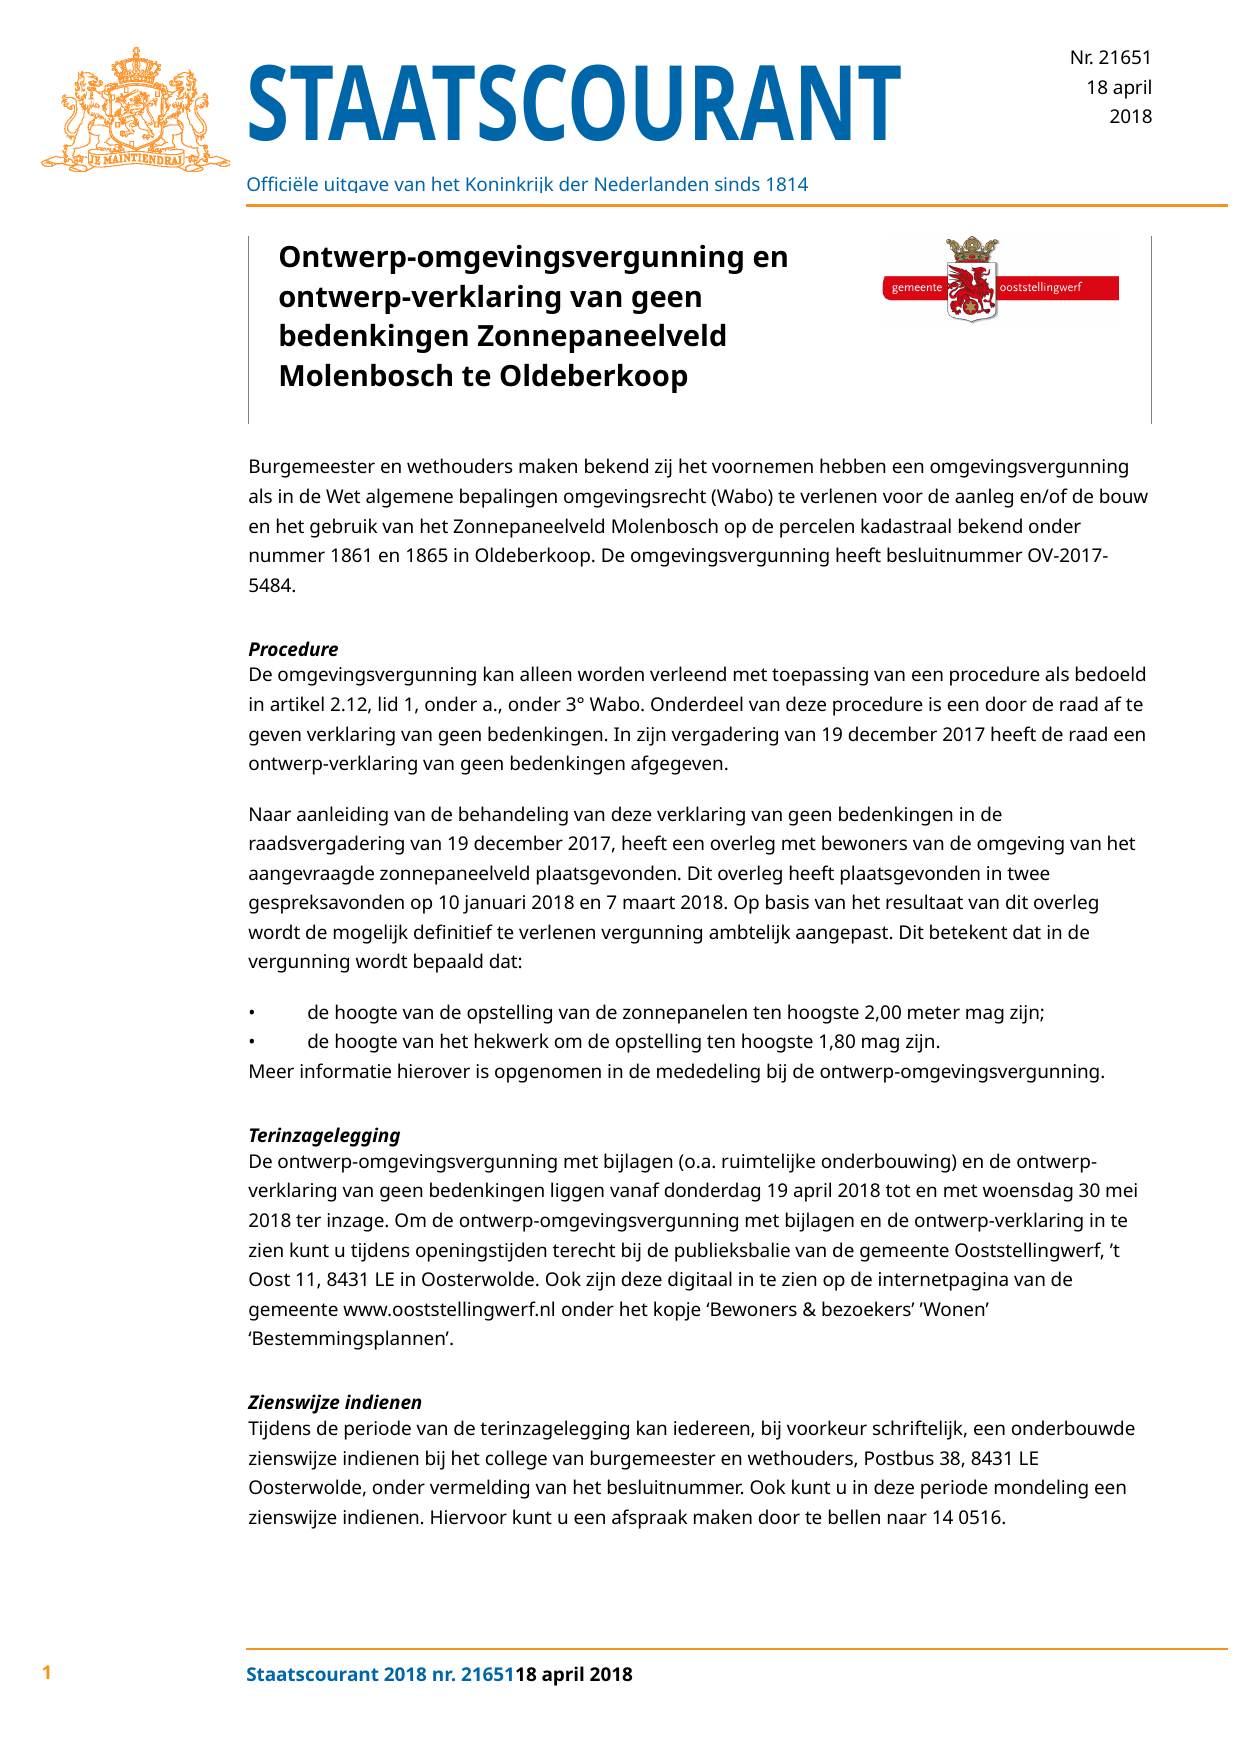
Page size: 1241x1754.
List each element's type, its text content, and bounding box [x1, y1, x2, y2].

table_header [850, 236, 1151, 424]
list de hoogte van de opstelling van de zonnepanelen ten hoogste 2,00 meter mag zijn; [248, 999, 1152, 1025]
text Meer informatie hierover is opgenomen in de mededeling bij de ontwerp-omgevingsvergunning. [248, 1058, 1152, 1084]
text Procedure [248, 636, 1152, 662]
picture [882, 236, 1119, 327]
text De ontwerp-omgevingsvergunning met bijlagen (o.a. ruimtelijke onderbouwing) en de ontwerp-verklaring van geen bedenkingen liggen vanaf donderdag 19 april 2018 tot en met woensdag 30 mei 2018 ter inzage. Om de ontwerp-omgevingsvergunning met bijlagen en de ontwerp-verklaring in te zien kunt u tijdens openingstijden terecht bij de publieksbalie van de gemeente Ooststellingwerf, ’t Oost 11, 8431 LE in Oosterwolde. Ook zijn deze digitaal in te zien op de internetpagina van de gemeente www.ooststellingwerf.nl onder het kopje ‘Bewoners & bezoekers’ ’Wonen’ ‘Bestemmingsplannen’. [248, 1148, 1152, 1351]
text Terinzagelegging [248, 1122, 1152, 1148]
text Naar aanleiding van de behandeling van deze verklaring van geen bedenkingen in de raadsvergadering van 19 december 2017, heeft een overleg met bewoners van de omgeving van het aangevraagde zonnepaneelveld plaatsgevonden. Dit overleg heeft plaatsgevonden in twee gespreksavonden op 10 januari 2018 en 7 maart 2018. Op basis van het resultaat van dit overleg wordt de mogelijk definitief te verlenen vergunning ambtelijk aangepast. Dit betekent dat in de vergunning wordt bepaald dat: [248, 801, 1152, 974]
text Zienswijze indienen [248, 1389, 1152, 1415]
picture [41, 47, 231, 172]
text De omgevingsvergunning kan alleen worden verleend met toepassing van een procedure als bedoeld in artikel 2.12, lid 1, onder a., onder 3° Wabo. Onderdeel van deze procedure is een door de raad af te geven verklaring van geen bedenkingen. In zijn vergadering van 19 december 2017 heeft de raad een ontwerp-verklaring van geen bedenkingen afgegeven. [248, 662, 1152, 776]
table_header Ontwerp-omgevingsvergunning en ontwerp-verklaring van geen bedenkingen Zonnepaneelveld Molenbosch te Oldeberkoop [249, 236, 850, 424]
text Burgemeester en wethouders maken bekend zij het voornemen hebben een omgevingsvergunning als in de Wet algemene bepalingen omgevingsrecht (Wabo) te verlenen voor de aanleg en/of de bouw en het gebruik van het Zonnepaneelveld Molenbosch op de percelen kadastraal bekend onder nummer 1861 en 1865 in Oldeberkoop. De omgevingsvergunning heeft besluitnummer OV-2017-5484. [248, 454, 1152, 598]
list de hoogte van het hekwerk om de opstelling ten hoogste 1,80 mag zijn. [248, 1029, 1152, 1054]
text Tijdens de periode van de terinzagelegging kan iedereen, bij voorkeur schriftelijk, een onderbouwde zienswijze indienen bij het college van burgemeester en wethouders, Postbus 38, 8431 LE Oosterwolde, onder vermelding van het besluitnummer. Ook kunt u in deze periode mondeling een zienswijze indienen. Hiervoor kunt u een afspraak maken door te bellen naar 14 0516. [248, 1415, 1152, 1530]
